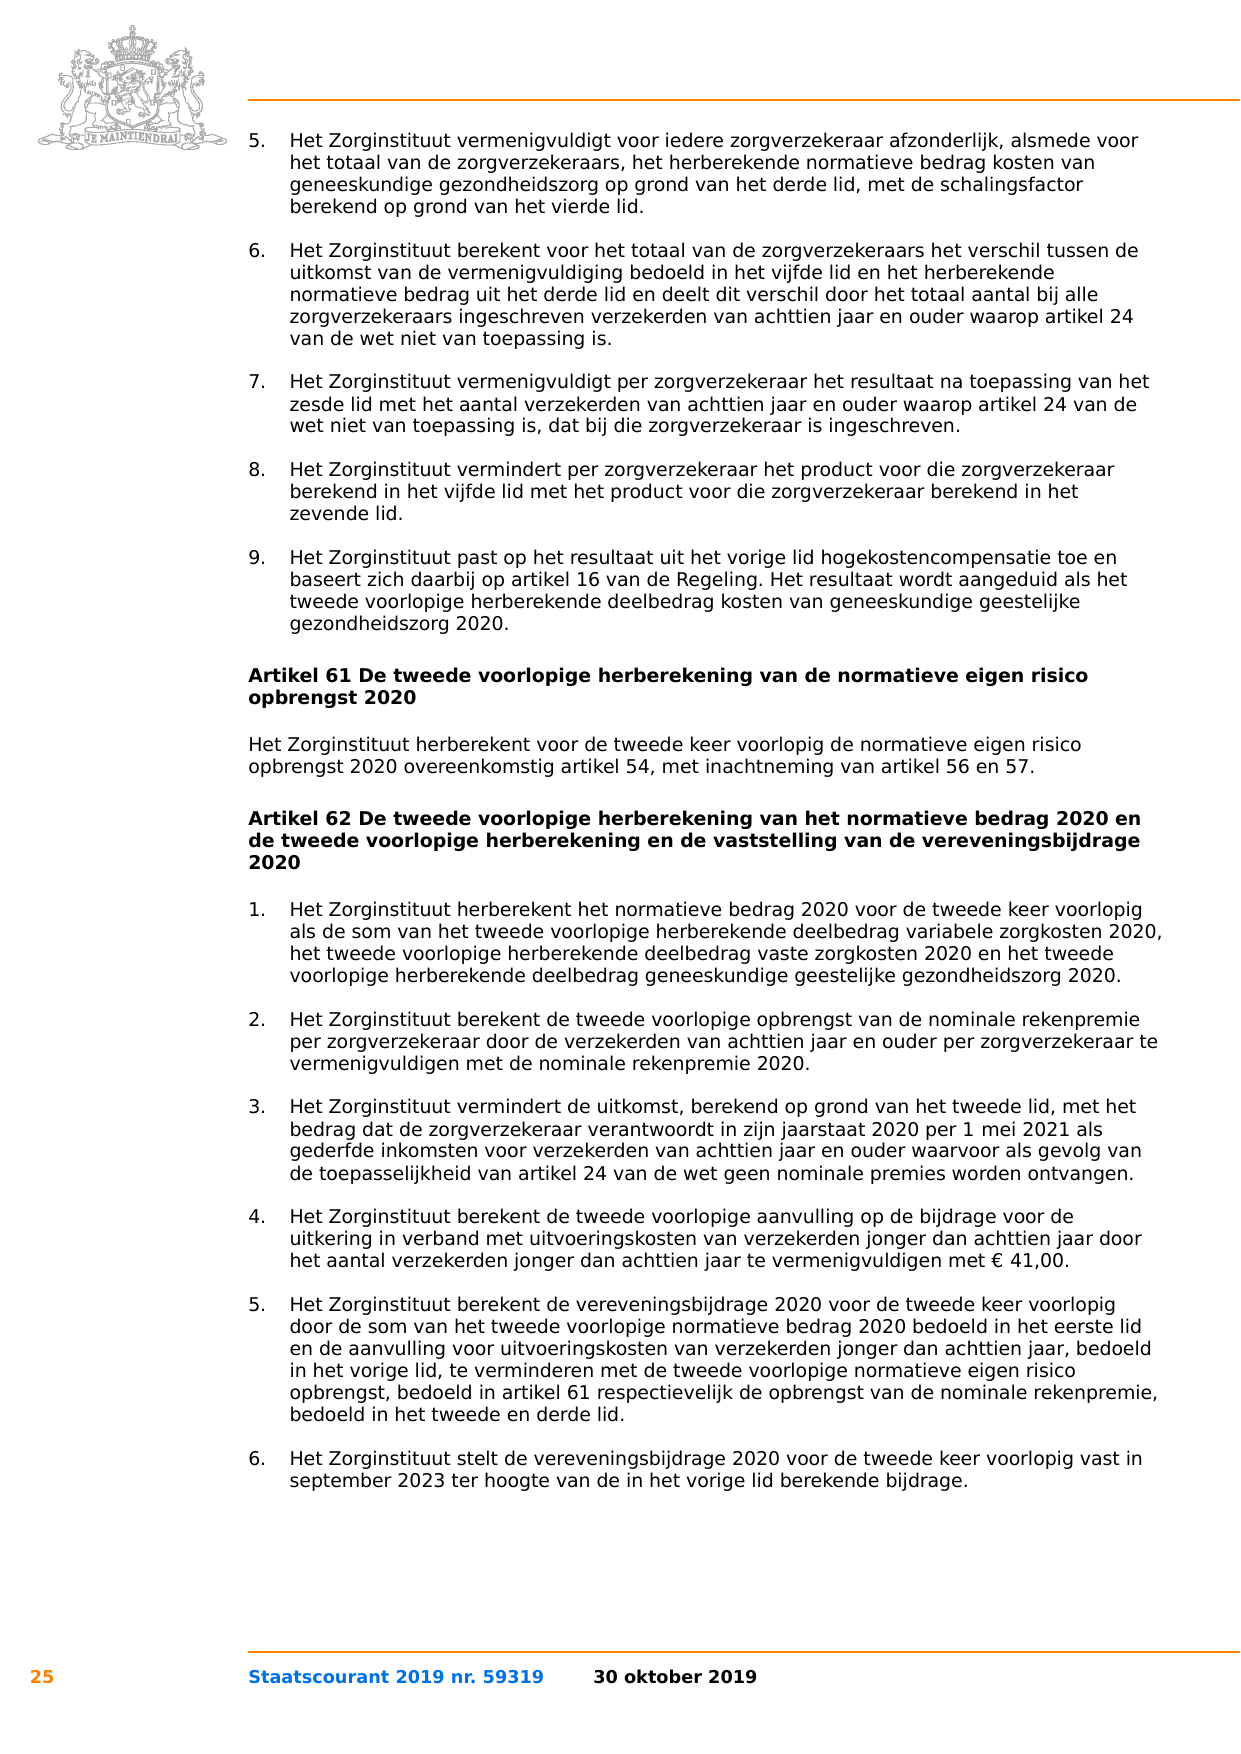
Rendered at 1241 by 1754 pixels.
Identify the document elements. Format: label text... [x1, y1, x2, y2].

text 7. Het Zorginstituut vermenigvuldigt per zorgverzekeraar het resultaat na toepassing van het zesde lid met het aantal verzekerden van achttien jaar en ouder waarop artikel 24 van de wet niet van toepassing is, dat bij die zorgverzekeraar is ingeschreven. [248, 371, 1163, 437]
text 4. Het Zorginstituut berekent de tweede voorlopige aanvulling op de bijdrage voor de uitkering in verband met uitvoeringskosten van verzekerden jonger dan achttien jaar door het aantal verzekerden jonger dan achttien jaar te vermenigvuldigen met € 41,00. [248, 1206, 1163, 1272]
text 6. Het Zorginstituut stelt de vereveningsbijdrage 2020 voor de tweede keer voorlopig vast in september 2023 ter hoogte van de in het vorige lid berekende bijdrage. [248, 1448, 1163, 1492]
text 5. Het Zorginstituut vermenigvuldigt voor iedere zorgverzekeraar afzonderlijk, alsmede voor het totaal van de zorgverzekeraars, het herberekende normatieve bedrag kosten van geneeskundige gezondheidszorg op grond van het derde lid, met de schalingsfactor berekend op grond van het vierde lid. [248, 130, 1163, 218]
subtitle Artikel 61 De tweede voorlopige herberekening van de normatieve eigen risico opbrengst 2020 [248, 665, 1163, 709]
text Het Zorginstituut herberekent voor de tweede keer voorlopig de normatieve eigen risico opbrengst 2020 overeenkomstig artikel 54, met inachtneming van artikel 56 en 57. [248, 734, 1163, 778]
text 8. Het Zorginstituut vermindert per zorgverzekeraar het product voor die zorgverzekeraar berekend in het vijfde lid met het product voor die zorgverzekeraar berekend in het zevende lid. [248, 459, 1163, 525]
picture [38, 25, 227, 150]
text 5. Het Zorginstituut berekent de vereveningsbijdrage 2020 voor de tweede keer voorlopig door de som van het tweede voorlopige normatieve bedrag 2020 bedoeld in het eerste lid en de aanvulling voor uitvoeringskosten van verzekerden jonger dan achttien jaar, bedoeld in het vorige lid, te verminderen met de tweede voorlopige normatieve eigen risico opbrengst, bedoeld in artikel 61 respectievelijk de opbrengst van de nominale rekenpremie, bedoeld in het tweede en derde lid. [248, 1294, 1163, 1426]
subtitle Artikel 62 De tweede voorlopige herberekening van het normatieve bedrag 2020 en de tweede voorlopige herberekening en de vaststelling van de vereveningsbijdrage 2020 [248, 808, 1163, 874]
text 9. Het Zorginstituut past op het resultaat uit het vorige lid hogekostencompensatie toe en baseert zich daarbij op artikel 16 van de Regeling. Het resultaat wordt aangeduid als het tweede voorlopige herberekende deelbedrag kosten van geneeskundige geestelijke gezondheidszorg 2020. [248, 547, 1163, 635]
text 2. Het Zorginstituut berekent de tweede voorlopige opbrengst van de nominale rekenpremie per zorgverzekeraar door de verzekerden van achttien jaar en ouder per zorgverzekeraar te vermenigvuldigen met de nominale rekenpremie 2020. [248, 1009, 1163, 1074]
text 3. Het Zorginstituut vermindert de uitkomst, berekend op grond van het tweede lid, met het bedrag dat de zorgverzekeraar verantwoordt in zijn jaarstaat 2020 per 1 mei 2021 als gederfde inkomsten voor verzekerden van achttien jaar en ouder waarvoor als gevolg van de toepasselijkheid van artikel 24 van de wet geen nominale premies worden ontvangen. [248, 1096, 1163, 1184]
text 1. Het Zorginstituut herberekent het normatieve bedrag 2020 voor de tweede keer voorlopig als de som van het tweede voorlopige herberekende deelbedrag variabele zorgkosten 2020, het tweede voorlopige herberekende deelbedrag vaste zorgkosten 2020 en het tweede voorlopige herberekende deelbedrag geneeskundige geestelijke gezondheidszorg 2020. [248, 899, 1163, 987]
text 6. Het Zorginstituut berekent voor het totaal van de zorgverzekeraars het verschil tussen de uitkomst van de vermenigvuldiging bedoeld in het vijfde lid en het herberekende normatieve bedrag uit het derde lid en deelt dit verschil door het totaal aantal bij alle zorgverzekeraars ingeschreven verzekerden van achttien jaar en ouder waarop artikel 24 van de wet niet van toepassing is. [248, 240, 1163, 349]
